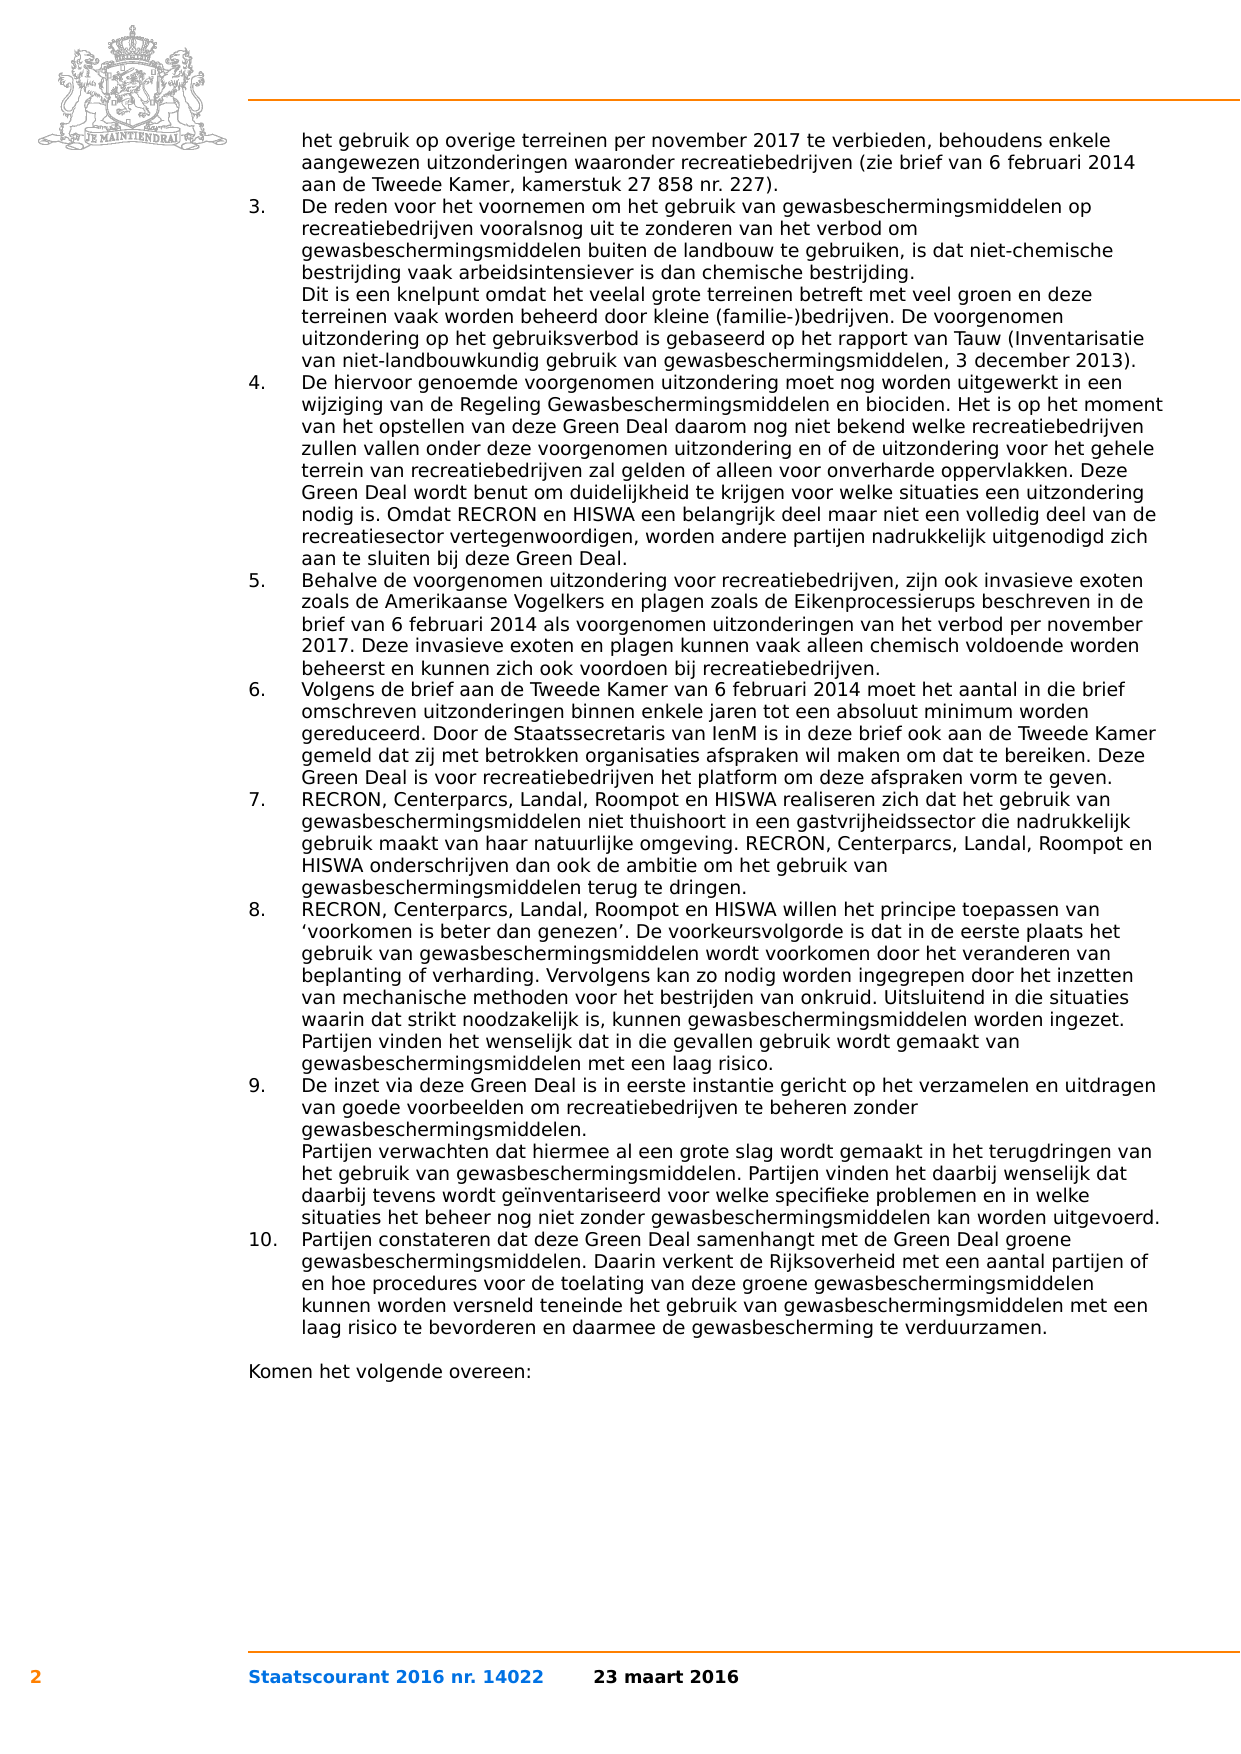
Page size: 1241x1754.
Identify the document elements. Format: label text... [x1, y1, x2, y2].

text 5. Behalve de voorgenomen uitzondering voor recreatiebedrijven, zijn ook invasieve exoten zoals de Amerikaanse Vogelkers en plagen zoals de Eikenprocessierups beschreven in de brief van 6 februari 2014 als voorgenomen uitzonderingen van het verbod per november 2017. Deze invasieve exoten en plagen kunnen vaak alleen chemisch voldoende worden beheerst en kunnen zich ook voordoen bij recreatiebedrijven. [248, 569, 1163, 679]
text Dit is een knelpunt omdat het veelal grote terreinen betreft met veel groen en deze terreinen vaak worden beheerd door kleine (familie-)bedrijven. De voorgenomen uitzondering op het gebruiksverbod is gebaseerd op het rapport van Tauw (Inventarisatie van niet-landbouwkundig gebruik van gewasbeschermingsmiddelen, 3 december 2013). [301, 284, 1163, 372]
text 4. De hiervoor genoemde voorgenomen uitzondering moet nog worden uitgewerkt in een wijziging van de Regeling Gewasbeschermingsmiddelen en biociden. Het is op het moment van het opstellen van deze Green Deal daarom nog niet bekend welke recreatiebedrijven zullen vallen onder deze voorgenomen uitzondering en of de uitzondering voor het gehele terrein van recreatiebedrijven zal gelden of alleen voor onverharde oppervlakken. Deze Green Deal wordt benut om duidelijkheid te krijgen voor welke situaties een uitzondering nodig is. Omdat RECRON en HISWA een belangrijk deel maar niet een volledig deel van de recreatiesector vertegenwoordigen, worden andere partijen nadrukkelijk uitgenodigd zich aan te sluiten bij deze Green Deal. [248, 372, 1163, 569]
text het gebruik op overige terreinen per november 2017 te verbieden, behoudens enkele aangewezen uitzonderingen waaronder recreatiebedrijven (zie brief van 6 februari 2014 aan de Tweede Kamer, kamerstuk 27 858 nr. 227). [248, 130, 1163, 196]
text 7. RECRON, Centerparcs, Landal, Roompot en HISWA realiseren zich dat het gebruik van gewasbeschermingsmiddelen niet thuishoort in een gastvrijheidssector die nadrukkelijk gebruik maakt van haar natuurlijke omgeving. RECRON, Centerparcs, Landal, Roompot en HISWA onderschrijven dan ook de ambitie om het gebruik van gewasbeschermingsmiddelen terug te dringen. [248, 789, 1163, 899]
text Komen het volgende overeen: [248, 1361, 1163, 1383]
text 9. De inzet via deze Green Deal is in eerste instantie gericht op het verzamelen en uitdragen van goede voorbeelden om recreatiebedrijven te beheren zonder gewasbeschermingsmiddelen. [248, 1075, 1163, 1141]
text 8. RECRON, Centerparcs, Landal, Roompot en HISWA willen het principe toepassen van ‘voorkomen is beter dan genezen’. De voorkeursvolgorde is dat in de eerste plaats het gebruik van gewasbeschermingsmiddelen wordt voorkomen door het veranderen van beplanting of verharding. Vervolgens kan zo nodig worden ingegrepen door het inzetten van mechanische methoden voor het bestrijden van onkruid. Uitsluitend in die situaties waarin dat strikt noodzakelijk is, kunnen gewasbeschermingsmiddelen worden ingezet. Partijen vinden het wenselijk dat in die gevallen gebruik wordt gemaakt van gewasbeschermingsmiddelen met een laag risico. [248, 899, 1163, 1075]
text Partijen verwachten dat hiermee al een grote slag wordt gemaakt in het terugdringen van het gebruik van gewasbeschermingsmiddelen. Partijen vinden het daarbij wenselijk dat daarbij tevens wordt geïnventariseerd voor welke specifieke problemen en in welke situaties het beheer nog niet zonder gewasbeschermingsmiddelen kan worden uitgevoerd. [301, 1141, 1163, 1229]
text 3. De reden voor het voornemen om het gebruik van gewasbeschermingsmiddelen op recreatiebedrijven vooralsnog uit te zonderen van het verbod om gewasbeschermingsmiddelen buiten de landbouw te gebruiken, is dat niet-chemische bestrijding vaak arbeidsintensiever is dan chemische bestrijding. [248, 196, 1163, 284]
text 10. Partijen constateren dat deze Green Deal samenhangt met de Green Deal groene gewasbeschermingsmiddelen. Daarin verkent de Rijksoverheid met een aantal partijen of en hoe procedures voor de toelating van deze groene gewasbeschermingsmiddelen kunnen worden versneld teneinde het gebruik van gewasbeschermingsmiddelen met een laag risico te bevorderen en daarmee de gewasbescherming te verduurzamen. [248, 1229, 1163, 1339]
text 6. Volgens de brief aan de Tweede Kamer van 6 februari 2014 moet het aantal in die brief omschreven uitzonderingen binnen enkele jaren tot een absoluut minimum worden gereduceerd. Door de Staatssecretaris van IenM is in deze brief ook aan de Tweede Kamer gemeld dat zij met betrokken organisaties afspraken wil maken om dat te bereiken. Deze Green Deal is voor recreatiebedrijven het platform om deze afspraken vorm te geven. [248, 679, 1163, 789]
picture [38, 25, 227, 150]
